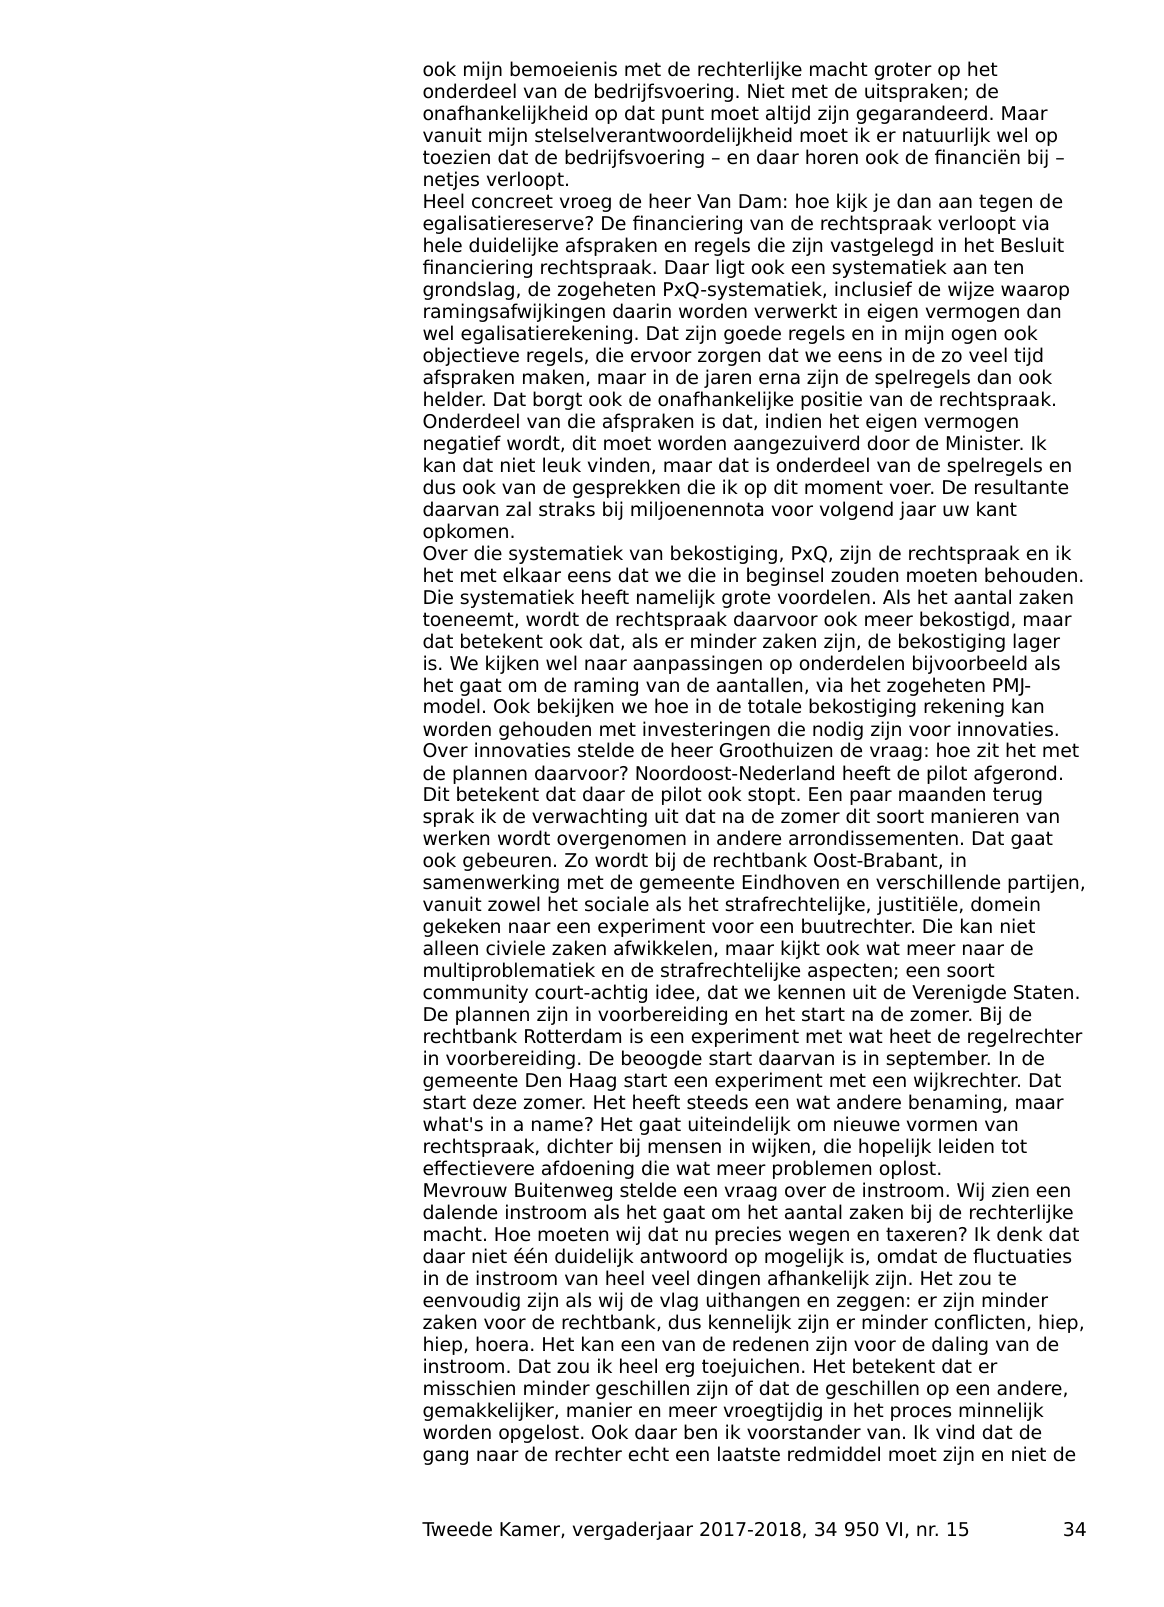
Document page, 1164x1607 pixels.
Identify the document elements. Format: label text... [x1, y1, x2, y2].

text Heel concreet vroeg de heer Van Dam: hoe kijk je dan aan tegen de egalisatiereserve? De financiering van de rechtspraak verloopt via hele duidelijke afspraken en regels die zijn vastgelegd in het Besluit financiering rechtspraak. Daar ligt ook een systematiek aan ten grondslag, de zogeheten PxQ-systematiek, inclusief de wijze waarop ramingsafwijkingen daarin worden verwerkt in eigen vermogen dan wel egalisatierekening. Dat zijn goede regels en in mijn ogen ook objectieve regels, die ervoor zorgen dat we eens in de zo veel tijd afspraken maken, maar in de jaren erna zijn de spelregels dan ook helder. Dat borgt ook de onafhankelijke positie van de rechtspraak. [422, 191, 1087, 411]
text Over innovaties stelde de heer Groothuizen de vraag: hoe zit het met de plannen daarvoor? Noordoost-Nederland heeft de pilot afgerond. Dit betekent dat daar de pilot ook stopt. Een paar maanden terug sprak ik de verwachting uit dat na de zomer dit soort manieren van werken wordt overgenomen in andere arrondissementen. Dat gaat ook gebeuren. Zo wordt bij de rechtbank Oost-Brabant, in samenwerking met de gemeente Eindhoven en verschillende partijen, vanuit zowel het sociale als het strafrechtelijke, justitiële, domein gekeken naar een experiment voor een buutrechter. Die kan niet alleen civiele zaken afwikkelen, maar kijkt ook wat meer naar de multiproblematiek en de strafrechtelijke aspecten; een soort community court-achtig idee, dat we kennen uit de Verenigde Staten. De plannen zijn in voorbereiding en het start na de zomer. Bij de rechtbank Rotterdam is een experiment met wat heet de regelrechter in voorbereiding. De beoogde start daarvan is in september. In de gemeente Den Haag start een experiment met een wijkrechter. Dat start deze zomer. Het heeft steeds een wat andere benaming, maar what's in a name? Het gaat uiteindelijk om nieuwe vormen van rechtspraak, dichter bij mensen in wijken, die hopelijk leiden tot effectievere afdoening die wat meer problemen oplost. [422, 740, 1087, 1180]
text ook mijn bemoeienis met de rechterlijke macht groter op het onderdeel van de bedrijfsvoering. Niet met de uitspraken; de onafhankelijkheid op dat punt moet altijd zijn gegarandeerd. Maar vanuit mijn stelselverantwoordelijkheid moet ik er natuurlijk wel op toezien dat de bedrijfsvoering – en daar horen ook de financiën bij – netjes verloopt. [422, 59, 1087, 191]
text Mevrouw Buitenweg stelde een vraag over de instroom. Wij zien een dalende instroom als het gaat om het aantal zaken bij de rechterlijke macht. Hoe moeten wij dat nu precies wegen en taxeren? Ik denk dat daar niet één duidelijk antwoord op mogelijk is, omdat de fluctuaties in de instroom van heel veel dingen afhankelijk zijn. Het zou te eenvoudig zijn als wij de vlag uithangen en zeggen: er zijn minder zaken voor de rechtbank, dus kennelijk zijn er minder conflicten, hiep, hiep, hoera. Het kan een van de redenen zijn voor de daling van de instroom. Dat zou ik heel erg toejuichen. Het betekent dat er misschien minder geschillen zijn of dat de geschillen op een andere, gemakkelijker, manier en meer vroegtijdig in het proces minnelijk worden opgelost. Ook daar ben ik voorstander van. Ik vind dat de gang naar de rechter echt een laatste redmiddel moet zijn en niet de [422, 1180, 1087, 1466]
text Onderdeel van die afspraken is dat, indien het eigen vermogen negatief wordt, dit moet worden aangezuiverd door de Minister. Ik kan dat niet leuk vinden, maar dat is onderdeel van de spelregels en dus ook van de gesprekken die ik op dit moment voer. De resultante daarvan zal straks bij miljoenennota voor volgend jaar uw kant opkomen. [422, 411, 1087, 543]
text Over die systematiek van bekostiging, PxQ, zijn de rechtspraak en ik het met elkaar eens dat we die in beginsel zouden moeten behouden. Die systematiek heeft namelijk grote voordelen. Als het aantal zaken toeneemt, wordt de rechtspraak daarvoor ook meer bekostigd, maar dat betekent ook dat, als er minder zaken zijn, de bekostiging lager is. We kijken wel naar aanpassingen op onderdelen bijvoorbeeld als het gaat om de raming van de aantallen, via het zogeheten PMJ-model. Ook bekijken we hoe in de totale bekostiging rekening kan worden gehouden met investeringen die nodig zijn voor innovaties. [422, 543, 1087, 740]
